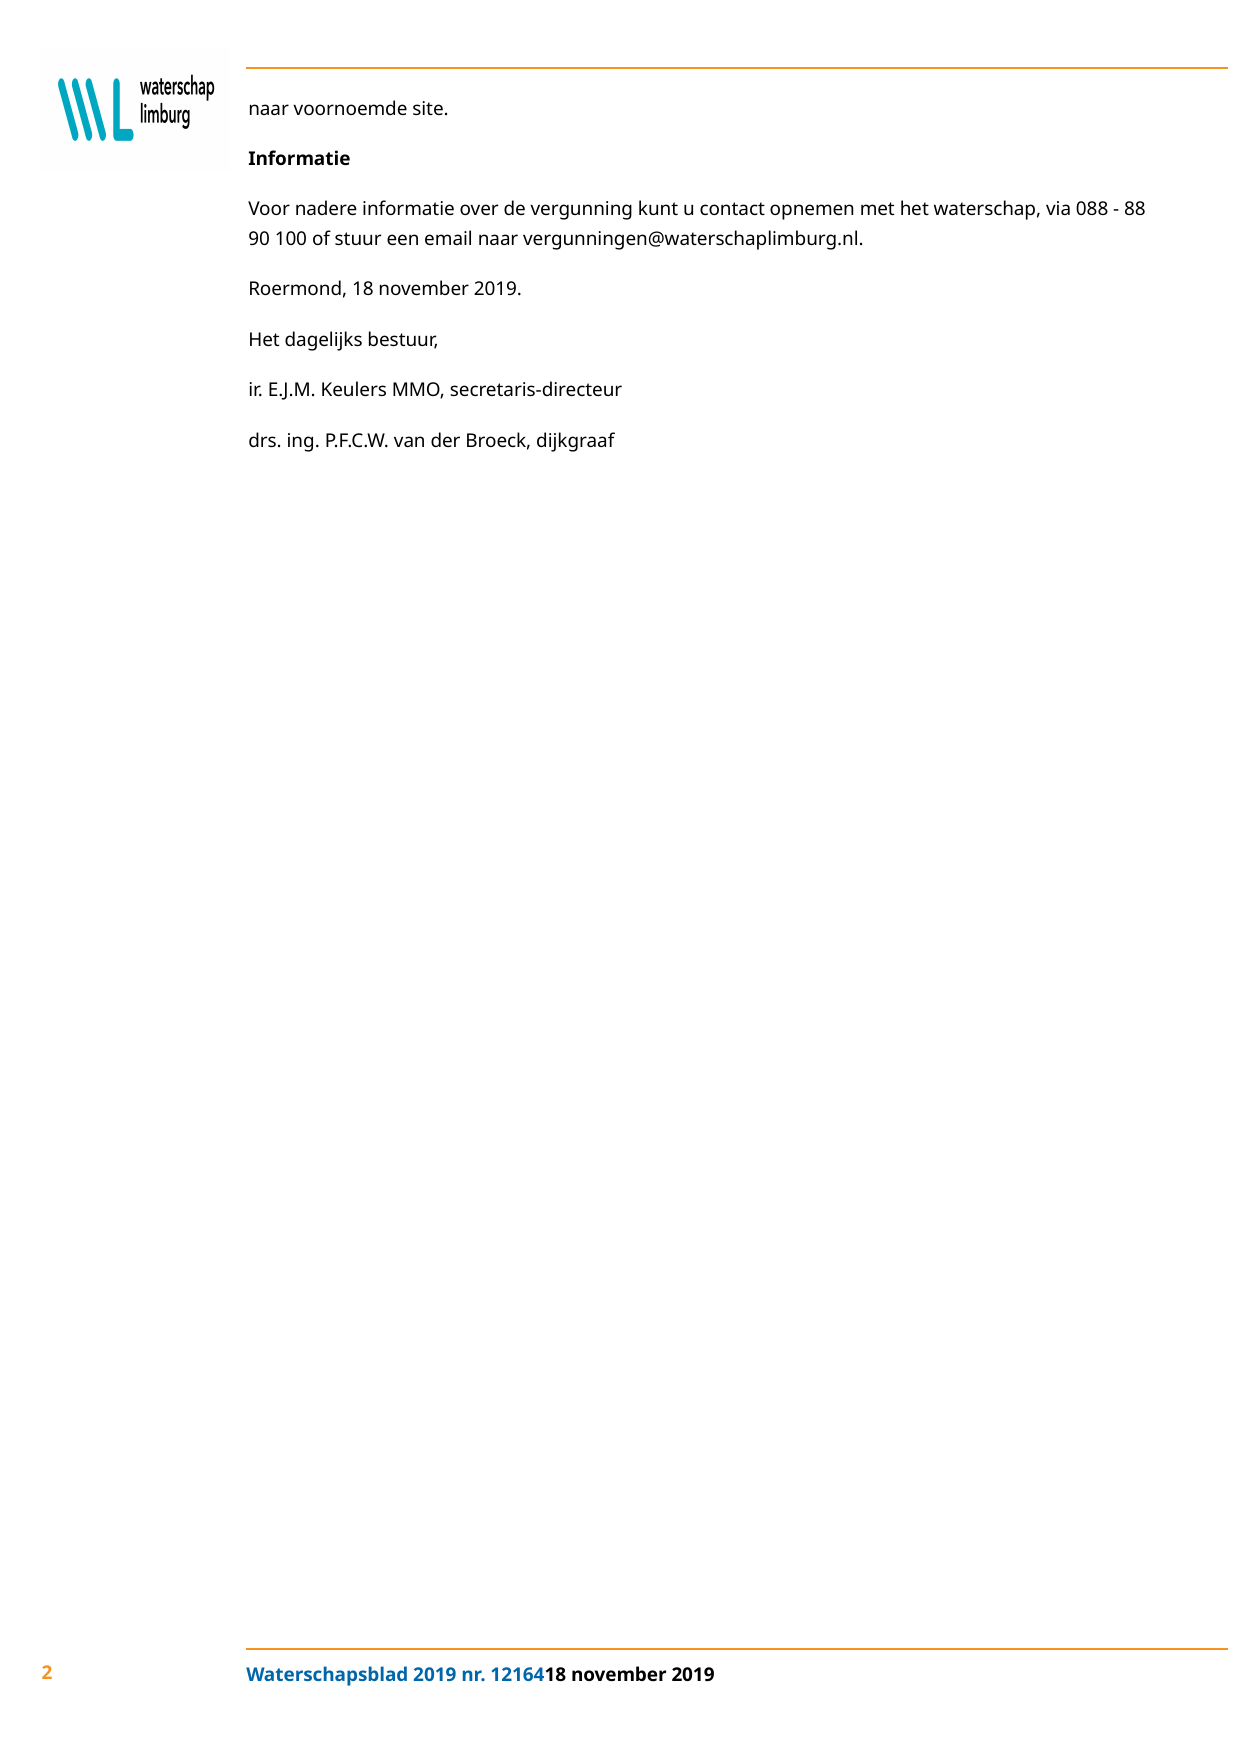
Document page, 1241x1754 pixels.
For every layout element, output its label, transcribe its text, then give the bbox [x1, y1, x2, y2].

picture [41, 47, 231, 172]
text Roermond, 18 november 2019. [248, 276, 1152, 301]
text Informatie [248, 145, 1152, 171]
text Het dagelijks bestuur, [248, 326, 1152, 352]
text Voor nadere informatie over de vergunning kunt u contact opnemen met het waterschap, via 088 - 88 90 100 of stuur een email naar vergunningen@waterschaplimburg.nl. [248, 196, 1152, 251]
text naar voornoemde site. [248, 95, 1152, 121]
text ir. E.J.M. Keulers MMO, secretaris-directeur [248, 376, 1152, 402]
text drs. ing. P.F.C.W. van der Broeck, dijkgraaf [248, 427, 1152, 453]
